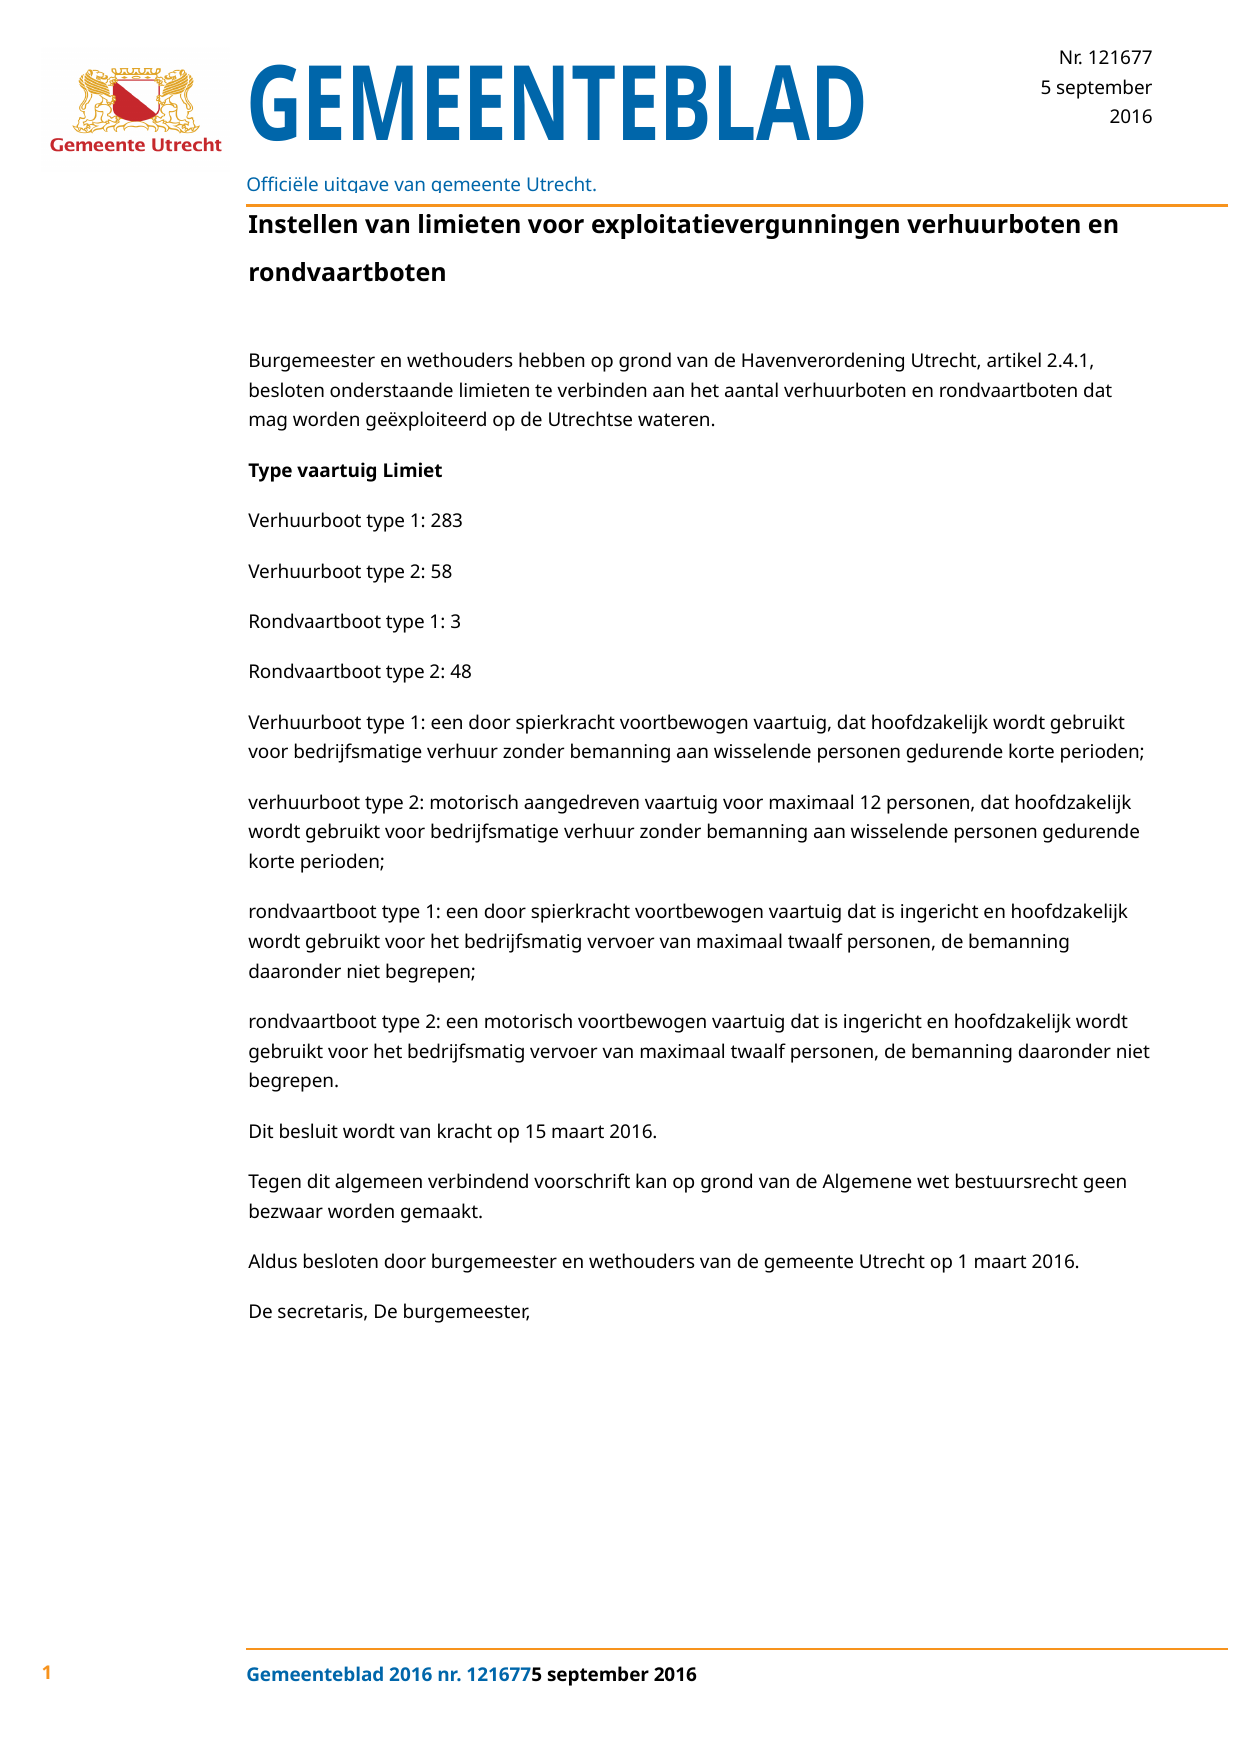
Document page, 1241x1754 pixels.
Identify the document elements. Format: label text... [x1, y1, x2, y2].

text Rondvaartboot type 2: 48 [248, 659, 1152, 684]
text verhuurboot type 2: motorisch aangedreven vaartuig voor maximaal 12 personen, dat hoofdzakelijk wordt gebruikt voor bedrijfsmatige verhuur zonder bemanning aan wisselende personen gedurende korte perioden; [248, 789, 1152, 874]
text rondvaartboot type 2: een motorisch voortbewogen vaartuig dat is ingericht en hoofdzakelijk wordt gebruikt voor het bedrijfsmatig vervoer van maximaal twaalf personen, de bemanning daaronder niet begrepen. [248, 1008, 1152, 1093]
text De secretaris, De burgemeester, [248, 1299, 1152, 1324]
text Dit besluit wordt van kracht op 15 maart 2016. [248, 1118, 1152, 1144]
text Tegen dit algemeen verbindend voorschrift kan op grond van de Algemene wet bestuursrecht geen bezwaar worden gemaakt. [248, 1168, 1152, 1224]
text Burgemeester en wethouders hebben op grond van de Havenverordening Utrecht, artikel 2.4.1, besloten onderstaande limieten te verbinden aan het aantal verhuurboten en rondvaartboten dat mag worden geëxploiteerd op de Utrechtse wateren. [248, 347, 1152, 432]
text Rondvaartboot type 1: 3 [248, 608, 1152, 634]
text Instellen van limieten voor exploitatievergunningen verhuurboten en rondvaartboten [248, 207, 1152, 288]
text Aldus besloten door burgemeester en wethouders van de gemeente Utrecht op 1 maart 2016. [248, 1248, 1152, 1274]
text Verhuurboot type 1: 283 [248, 507, 1152, 533]
text Type vaartuig Limiet [248, 457, 1152, 483]
text Verhuurboot type 1: een door spierkracht voortbewogen vaartuig, dat hoofdzakelijk wordt gebruikt voor bedrijfsmatige verhuur zonder bemanning aan wisselende personen gedurende korte perioden; [248, 709, 1152, 764]
picture [41, 47, 231, 172]
text Verhuurboot type 2: 58 [248, 558, 1152, 584]
text rondvaartboot type 1: een door spierkracht voortbewogen vaartuig dat is ingericht en hoofdzakelijk wordt gebruikt voor het bedrijfsmatig vervoer van maximaal twaalf personen, de bemanning daaronder niet begrepen; [248, 899, 1152, 984]
